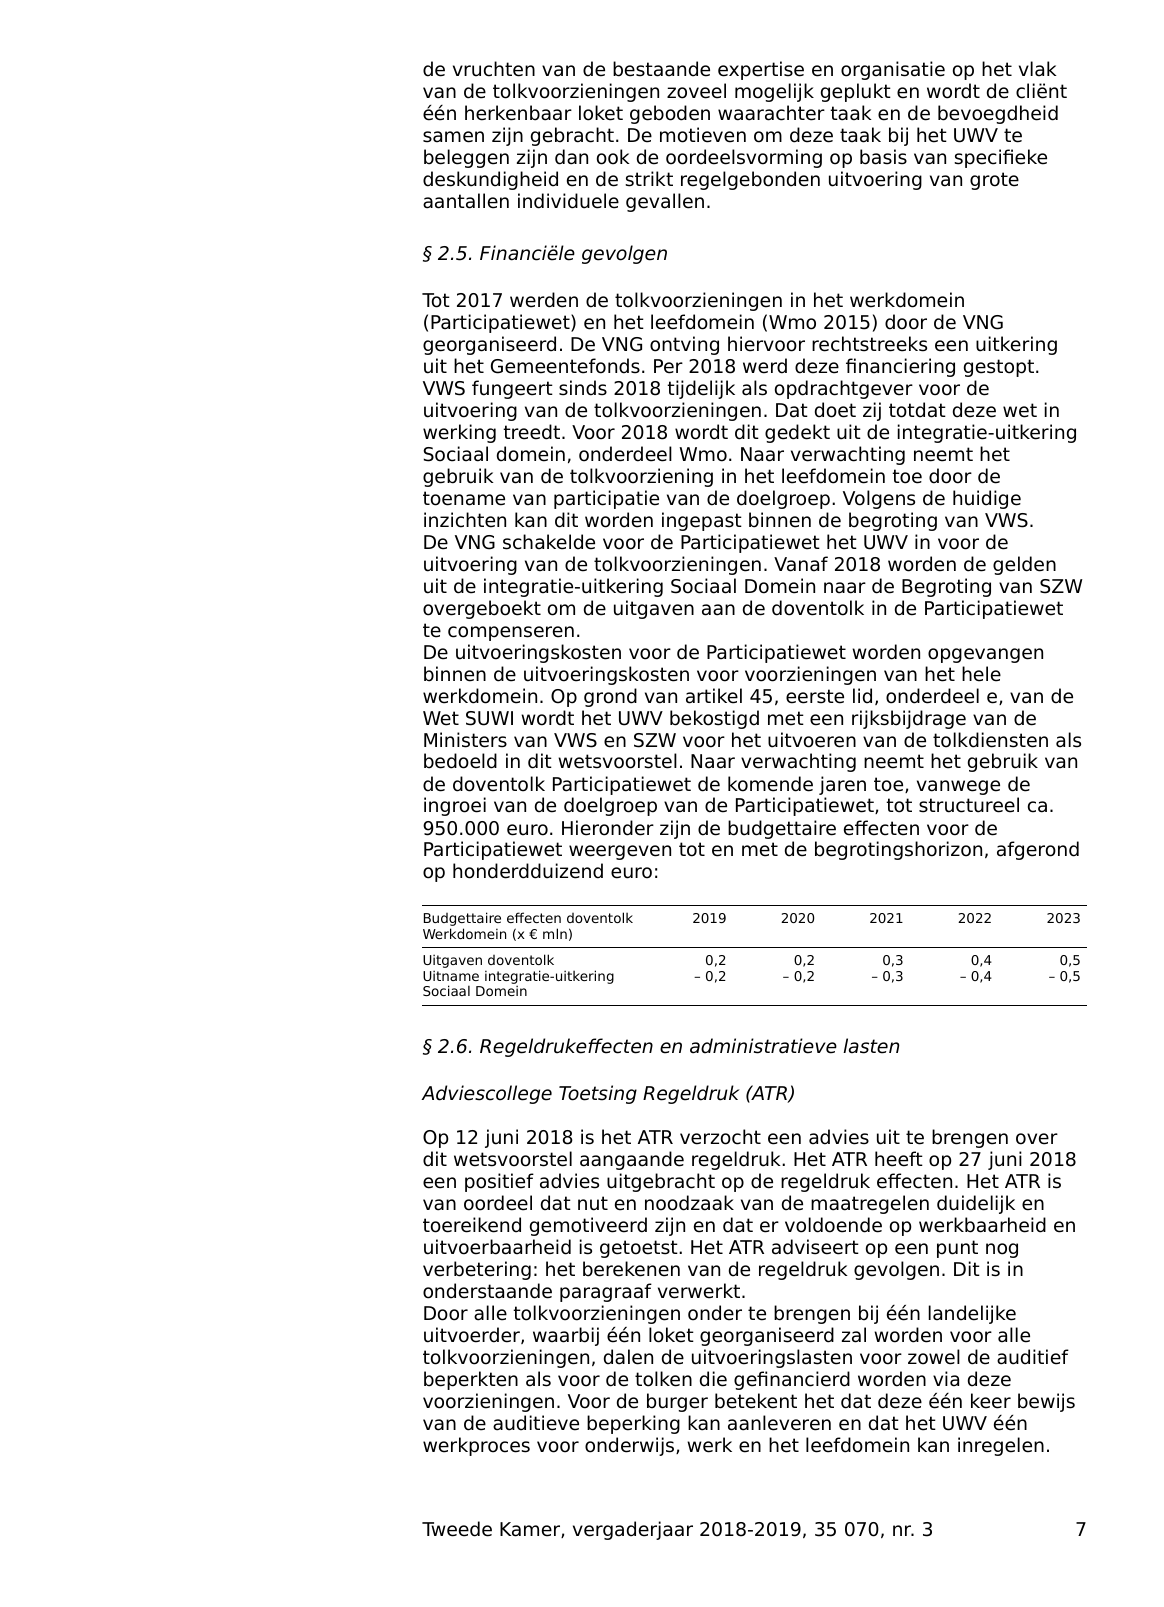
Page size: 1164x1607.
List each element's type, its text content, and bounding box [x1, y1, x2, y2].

text VWS fungeert sinds 2018 tijdelijk als opdrachtgever voor de uitvoering van de tolkvoorzieningen. Dat doet zij totdat deze wet in werking treedt. Voor 2018 wordt dit gedekt uit de integratie-uitkering Sociaal domein, onderdeel Wmo. Naar verwachting neemt het gebruik van de tolkvoorziening in het leefdomein toe door de toename van participatie van de doelgroep. Volgens de huidige inzichten kan dit worden ingepast binnen de begroting van VWS. [422, 378, 1087, 532]
text De VNG schakelde voor de Participatiewet het UWV in voor de uitvoering van de tolkvoorzieningen. Vanaf 2018 worden de gelden uit de integratie-uitkering Sociaal Domein naar de Begroting van SZW overgeboekt om de uitgaven aan de doventolk in de Participatiewet te compenseren. [422, 532, 1087, 642]
table_cell Uitname integratie-uitkering Sociaal Domein [422, 969, 644, 1005]
table_cell – 0,2 [644, 969, 732, 1005]
subtitle Adviescollege Toetsing Regeldruk (ATR) [422, 1083, 1087, 1105]
table_cell – 0,4 [910, 969, 998, 1005]
table_cell – 0,3 [821, 969, 909, 1005]
table_cell – 0,5 [998, 969, 1087, 1005]
table_header 2019 [644, 906, 732, 947]
text De uitvoeringskosten voor de Participatiewet worden opgevangen binnen de uitvoeringskosten voor voorzieningen van het hele werkdomein. Op grond van artikel 45, eerste lid, onderdeel e, van de Wet SUWI wordt het UWV bekostigd met een rijksbijdrage van de Ministers van VWS en SZW voor het uitvoeren van de tolkdiensten als bedoeld in dit wetsvoorstel. Naar verwachting neemt het gebruik van de doventolk Participatiewet de komende jaren toe, vanwege de ingroei van de doelgroep van de Participatiewet, tot structureel ca. 950.000 euro. Hieronder zijn de budgettaire effecten voor de Participatiewet weergeven tot en met de begrotingshorizon, afgerond op honderdduizend euro: [422, 642, 1087, 883]
table_header 2021 [821, 906, 909, 947]
table_header 2020 [732, 906, 821, 947]
text Door alle tolkvoorzieningen onder te brengen bij één landelijke uitvoerder, waarbij één loket georganiseerd zal worden voor alle tolkvoorzieningen, dalen de uitvoeringslasten voor zowel de auditief beperkten als voor de tolken die gefinancierd worden via deze voorzieningen. Voor de burger betekent het dat deze één keer bewijs van de auditieve beperking kan aanleveren en dat het UWV één werkproces voor onderwijs, werk en het leefdomein kan inregelen. [422, 1303, 1087, 1457]
table_cell – 0,2 [732, 969, 821, 1005]
text Op 12 juni 2018 is het ATR verzocht een advies uit te brengen over dit wetsvoorstel aangaande regeldruk. Het ATR heeft op 27 juni 2018 een positief advies uitgebracht op de regeldruk effecten. Het ATR is van oordeel dat nut en noodzaak van de maatregelen duidelijk en toereikend gemotiveerd zijn en dat er voldoende op werkbaarheid en uitvoerbaarheid is getoetst. Het ATR adviseert op een punt nog verbetering: het berekenen van de regeldruk gevolgen. Dit is in onderstaande paragraaf verwerkt. [422, 1127, 1087, 1303]
table_cell 0,3 [821, 948, 909, 968]
table_cell 0,2 [644, 948, 732, 968]
table_header 2023 [998, 906, 1087, 947]
table_cell Uitgaven doventolk [422, 948, 644, 968]
subtitle § 2.5. Financiële gevolgen [422, 243, 1087, 265]
table_header Budgettaire effecten doventolk Werkdomein (x € mln) [422, 906, 644, 947]
table_cell 0,5 [998, 948, 1087, 968]
text de vruchten van de bestaande expertise en organisatie op het vlak van de tolkvoorzieningen zoveel mogelijk geplukt en wordt de cliënt één herkenbaar loket geboden waarachter taak en de bevoegdheid samen zijn gebracht. De motieven om deze taak bij het UWV te beleggen zijn dan ook de oordeelsvorming op basis van specifieke deskundigheid en de strikt regelgebonden uitvoering van grote aantallen individuele gevallen. [422, 59, 1087, 213]
table_header 2022 [910, 906, 998, 947]
table_cell 0,2 [732, 948, 821, 968]
subtitle § 2.6. Regeldrukeffecten en administratieve lasten [422, 1036, 1087, 1058]
text Tot 2017 werden de tolkvoorzieningen in het werkdomein (Participatiewet) en het leefdomein (Wmo 2015) door de VNG georganiseerd. De VNG ontving hiervoor rechtstreeks een uitkering uit het Gemeentefonds. Per 2018 werd deze financiering gestopt. [422, 290, 1087, 378]
table_cell 0,4 [910, 948, 998, 968]
